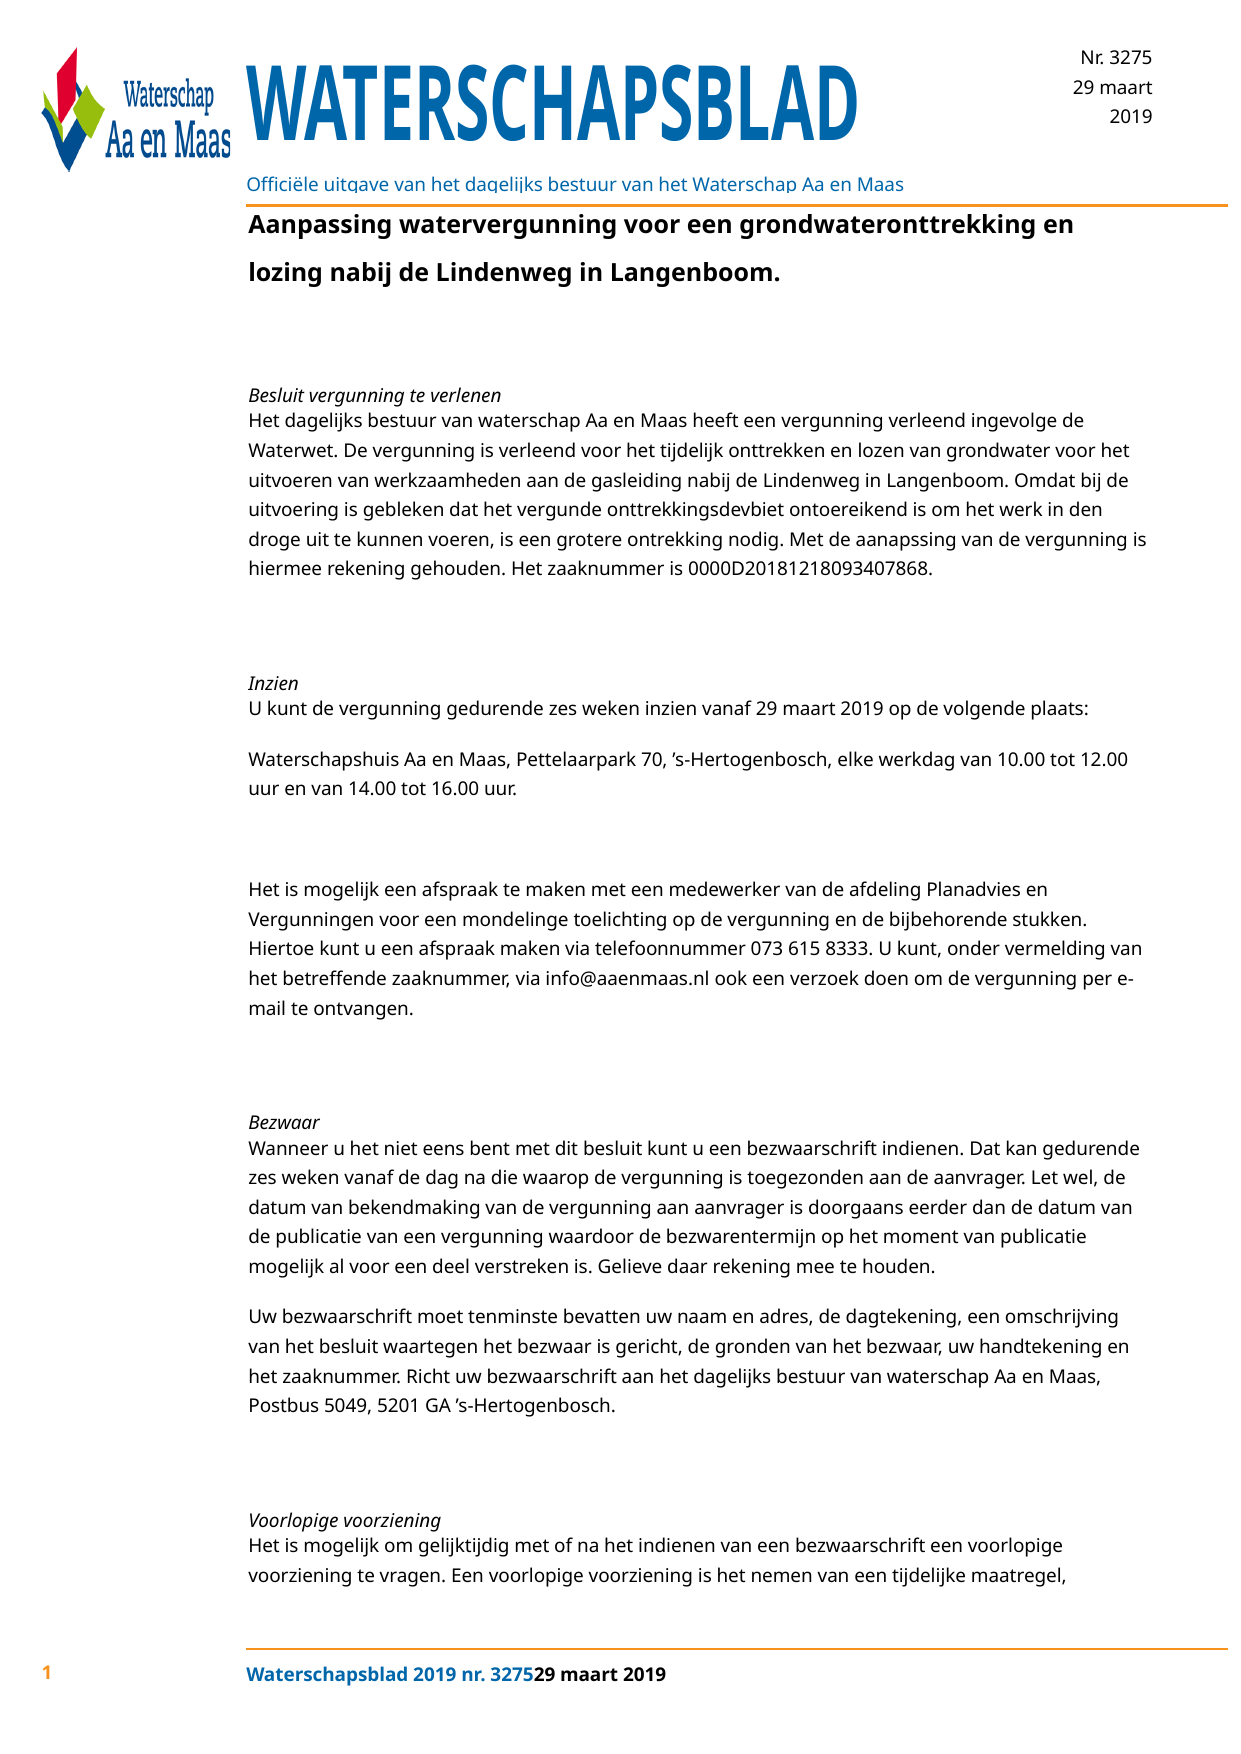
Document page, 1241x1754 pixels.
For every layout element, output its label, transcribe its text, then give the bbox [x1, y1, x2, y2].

text Het is mogelijk een afspraak te maken met een medewerker van de afdeling Planadvies en Vergunningen voor een mondelinge toelichting op de vergunning en de bijbehorende stukken. Hiertoe kunt u een afspraak maken via telefoonnummer 073 615 8333. U kunt, onder vermelding van het betreffende zaaknummer, via info@aaenmaas.nl ook een verzoek doen om de vergunning per e-mail te ontvangen. [248, 876, 1152, 1021]
text Waterschapshuis Aa en Maas, Pettelaarpark 70, ’s-Hertogenbosch, elke werkdag van 10.00 tot 12.00 uur en van 14.00 tot 16.00 uur. [248, 746, 1152, 801]
text Wanneer u het niet eens bent met dit besluit kunt u een bezwaarschrift indienen. Dat kan gedurende zes weken vanaf de dag na die waarop de vergunning is toegezonden aan de aanvrager. Let wel, de datum van bekendmaking van de vergunning aan aanvrager is doorgaans eerder dan de datum van de publicatie van een vergunning waardoor de bezwarentermijn op het moment van publicatie mogelijk al voor een deel verstreken is. Gelieve daar rekening mee te houden. [248, 1135, 1152, 1279]
text Inzien [248, 670, 1152, 696]
picture [41, 47, 231, 172]
text Het is mogelijk om gelijktijdig met of na het indienen van een bezwaarschrift een voorlopige voorziening te vragen. Een voorlopige voorziening is het nemen van een tijdelijke maatregel, [248, 1532, 1152, 1588]
text Aanpassing watervergunning voor een grondwateronttrekking en lozing nabij de Lindenweg in Langenboom. [248, 207, 1152, 288]
text Besluit vergunning te verlenen [248, 382, 1152, 408]
text Voorlopige voorziening [248, 1507, 1152, 1532]
text Bezwaar [248, 1109, 1152, 1135]
text Het dagelijks bestuur van waterschap Aa en Maas heeft een vergunning verleend ingevolge de Waterwet. De vergunning is verleend voor het tijdelijk onttrekken en lozen van grondwater voor het uitvoeren van werkzaamheden aan de gasleiding nabij de Lindenweg in Langenboom. Omdat bij de uitvoering is gebleken dat het vergunde onttrekkingsdevbiet ontoereikend is om het werk in den droge uit te kunnen voeren, is een grotere ontrekking nodig. Met de aanapssing van de vergunning is hiermee rekening gehouden. Het zaaknummer is 0000D20181218093407868. [248, 408, 1152, 581]
text Uw bezwaarschrift moet tenminste bevatten uw naam en adres, de dagtekening, een omschrijving van het besluit waartegen het bezwaar is gericht, de gronden van het bezwaar, uw handtekening en het zaaknummer. Richt uw bezwaarschrift aan het dagelijks bestuur van waterschap Aa en Maas, Postbus 5049, 5201 GA ’s-Hertogenbosch. [248, 1304, 1152, 1418]
text U kunt de vergunning gedurende zes weken inzien vanaf 29 maart 2019 op de volgende plaats: [248, 696, 1152, 721]
